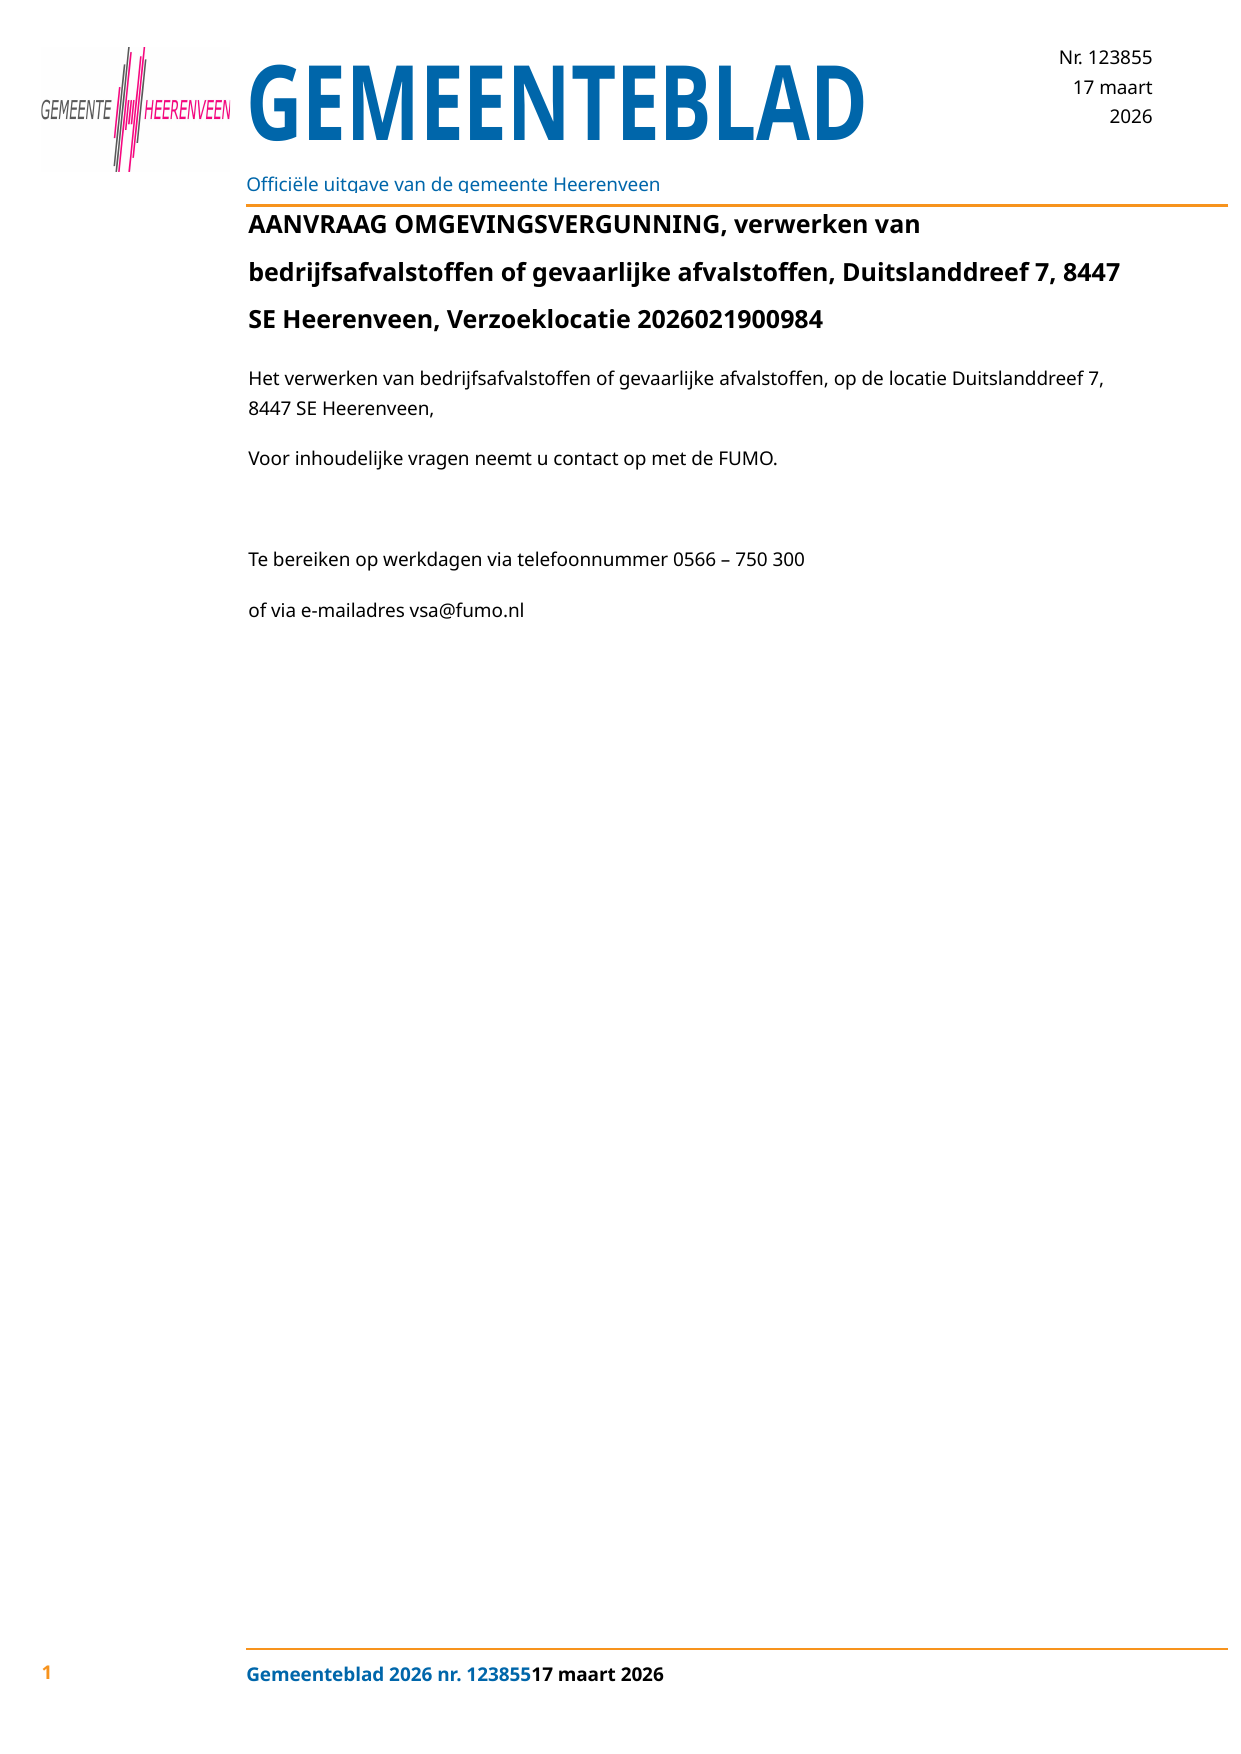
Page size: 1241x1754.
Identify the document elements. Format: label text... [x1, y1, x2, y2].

text of via e-mailadres vsa@fumo.nl [248, 597, 1152, 622]
picture [41, 47, 231, 172]
text Voor inhoudelijke vragen neemt u contact op met de FUMO. [248, 446, 1152, 471]
text Het verwerken van bedrijfsafvalstoffen of gevaarlijke afvalstoffen, op de locatie Duitslanddreef 7, 8447 SE Heerenveen, [248, 366, 1152, 421]
text Te bereiken op werkdagen via telefoonnummer 0566 – 750 300 [248, 546, 1152, 572]
text AANVRAAG OMGEVINGSVERGUNNING, verwerken van bedrijfsafvalstoffen of gevaarlijke afvalstoffen, Duitslanddreef 7, 8447 SE Heerenveen, Verzoeklocatie 2026021900984 [248, 207, 1152, 336]
